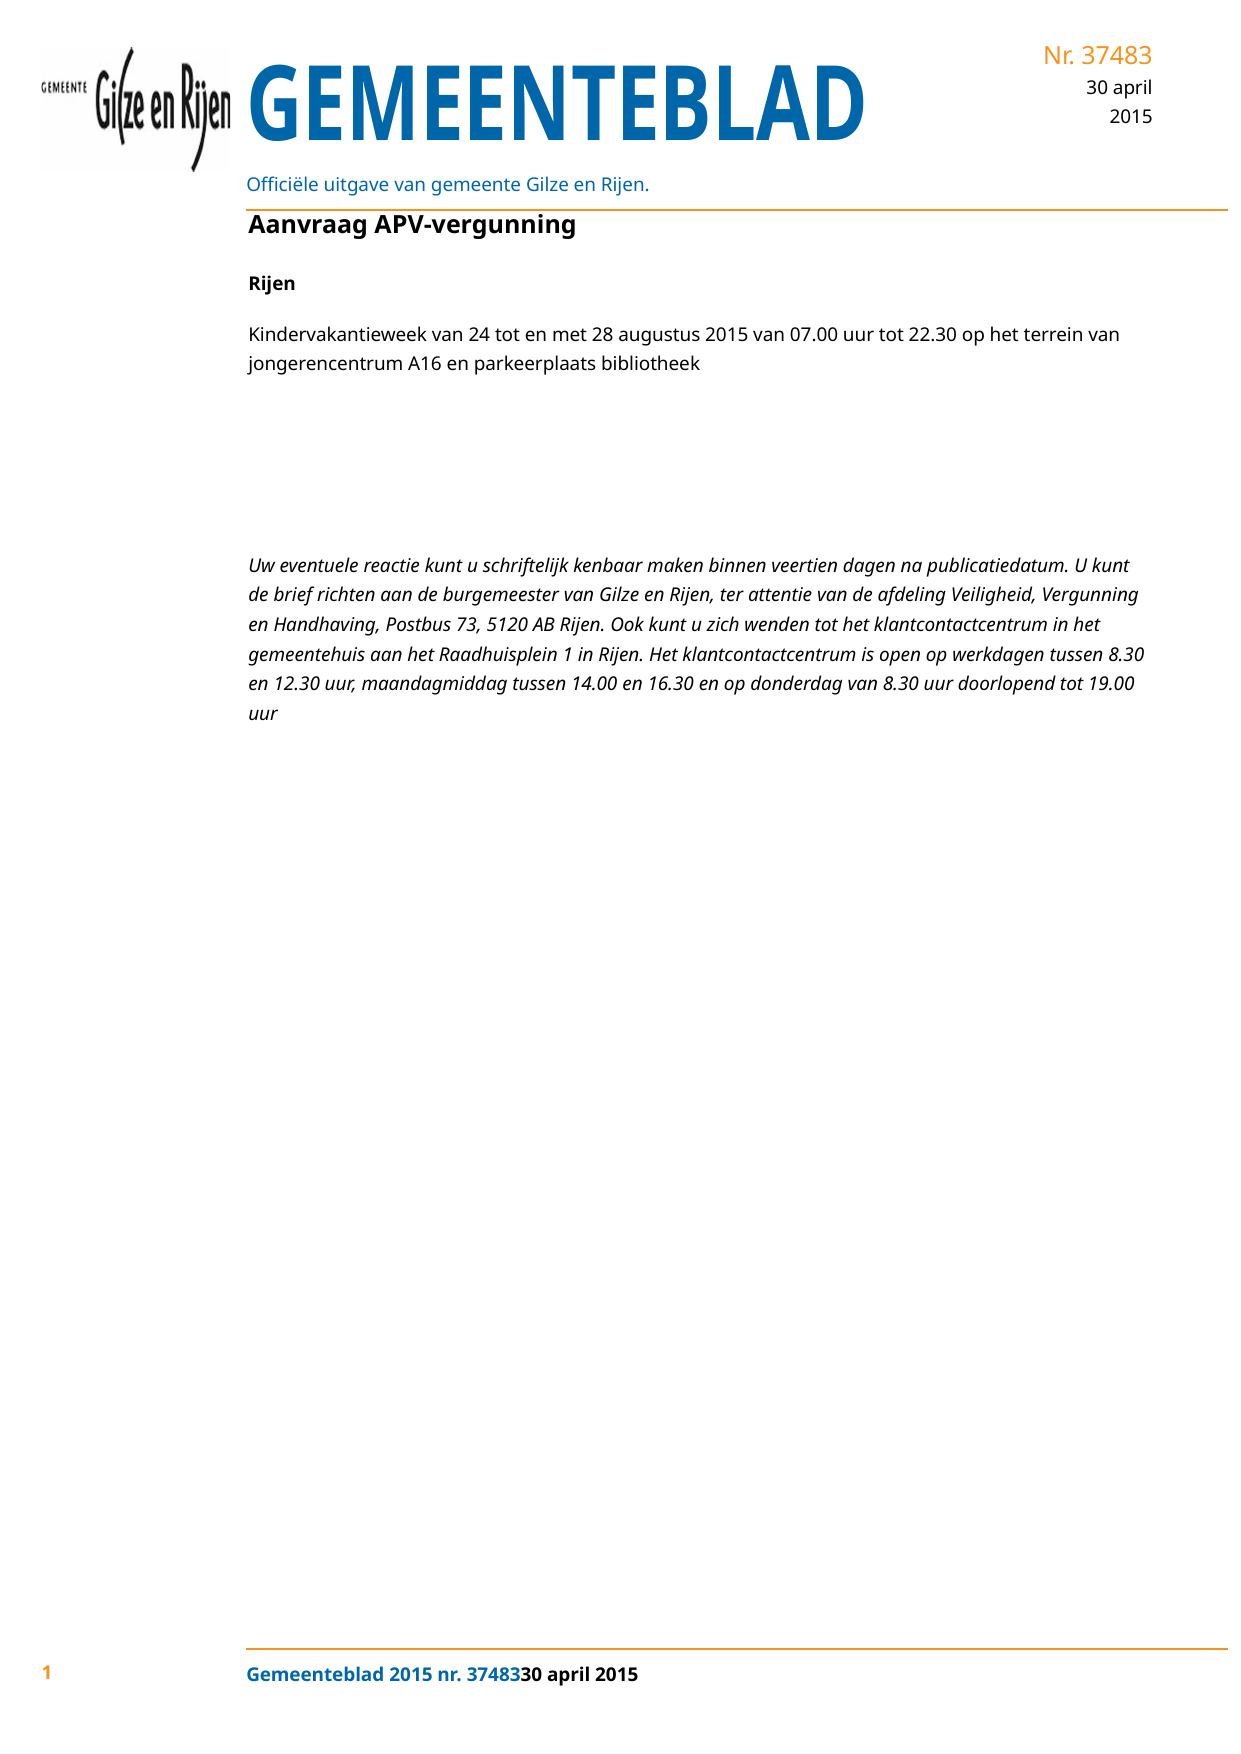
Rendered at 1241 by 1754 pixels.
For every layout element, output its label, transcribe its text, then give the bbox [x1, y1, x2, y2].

picture [41, 47, 231, 172]
text Kindervakantieweek van 24 tot en met 28 augustus 2015 van 07.00 uur tot 22.30 op het terrein van jongerencentrum A16 en parkeerplaats bibliotheek [248, 321, 1152, 376]
text Aanvraag APV-vergunning [248, 211, 1152, 241]
text Rijen [248, 270, 1152, 296]
text Uw eventuele reactie kunt u schriftelijk kenbaar maken binnen veertien dagen na publicatiedatum. U kunt de brief richten aan de burgemeester van Gilze en Rijen, ter attentie van de afdeling Veiligheid, Vergunning en Handhaving, Postbus 73, 5120 AB Rijen. Ook kunt u zich wenden tot het klantcontactcentrum in het gemeentehuis aan het Raadhuisplein 1 in Rijen. Het klantcontactcentrum is open op werkdagen tussen 8.30 en 12.30 uur, maandagmiddag tussen 14.00 en 16.30 en op donderdag van 8.30 uur doorlopend tot 19.00 uur [248, 552, 1152, 726]
